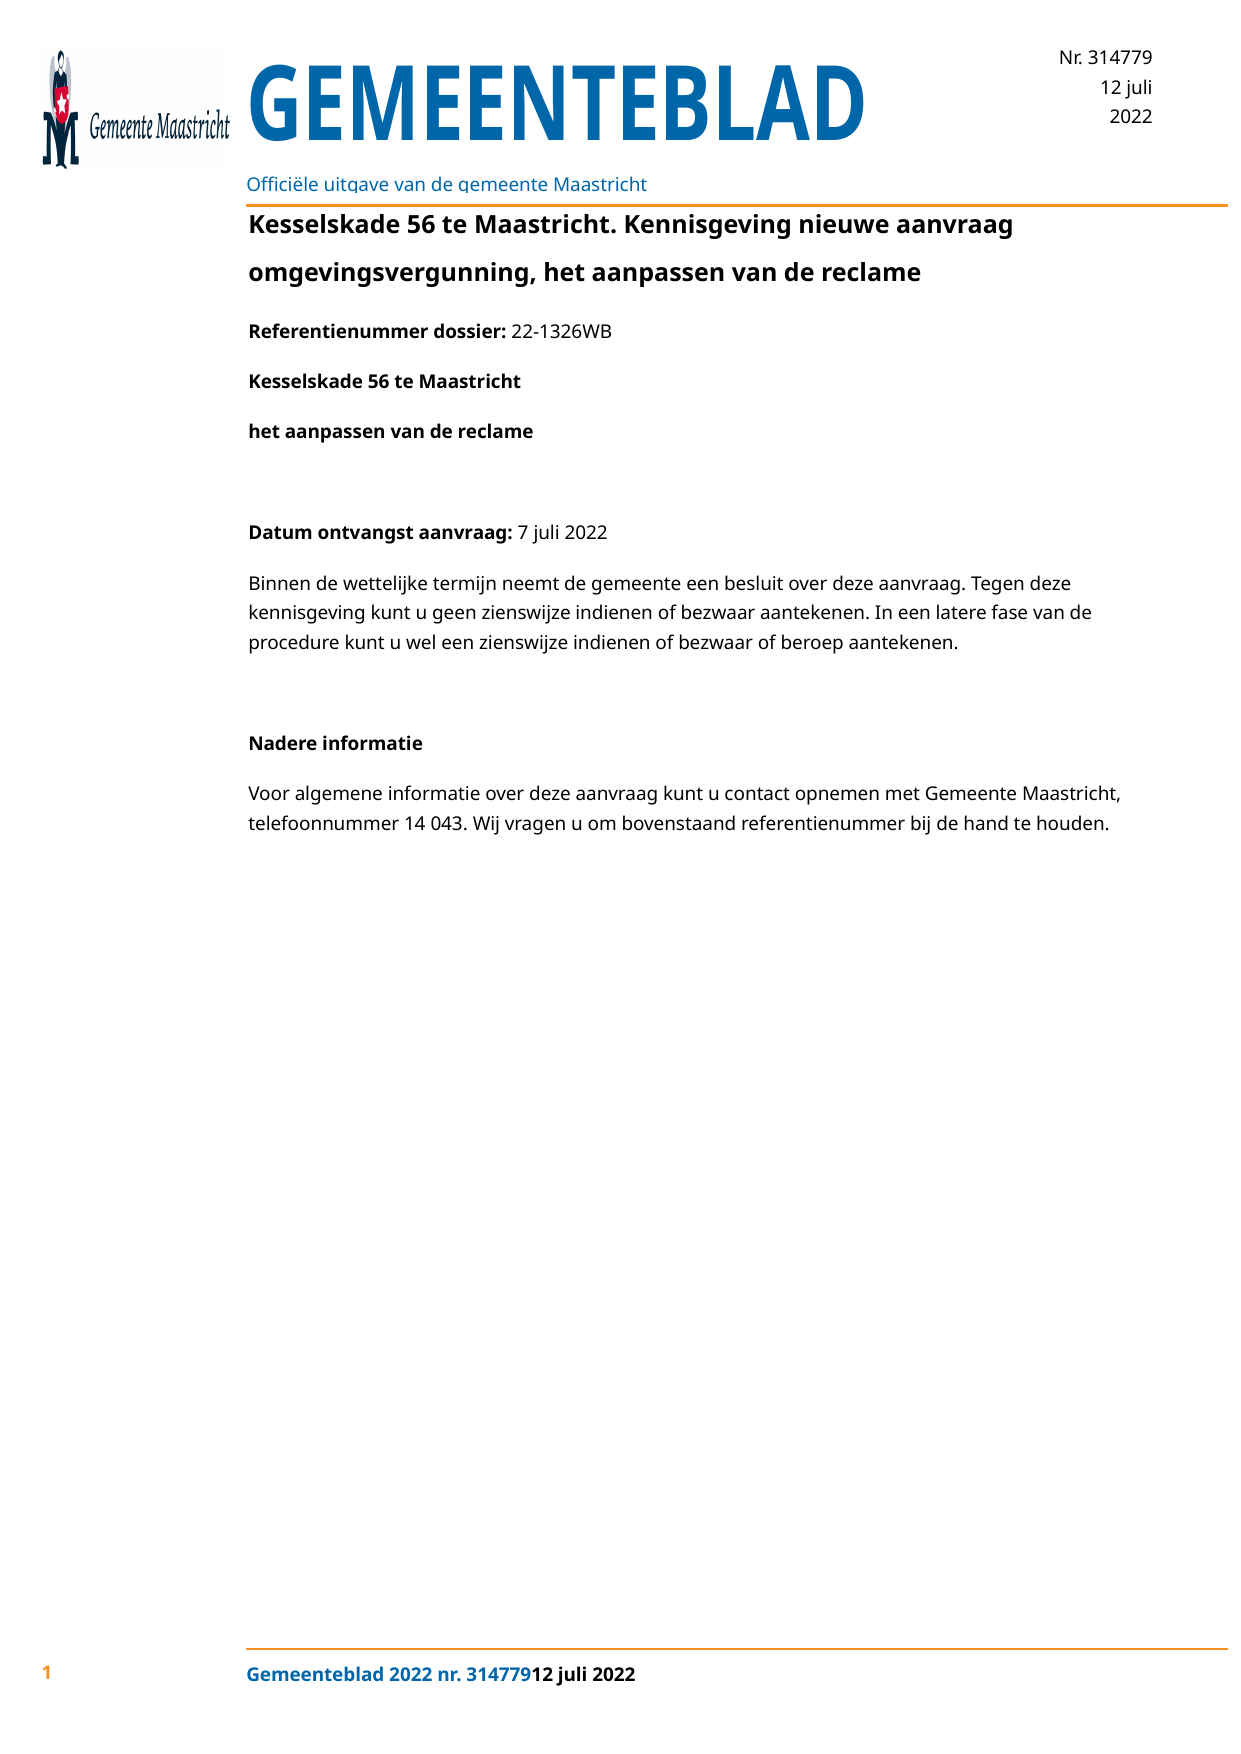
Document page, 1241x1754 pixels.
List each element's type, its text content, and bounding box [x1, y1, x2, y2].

text Voor algemene informatie over deze aanvraag kunt u contact opnemen met Gemeente Maastricht, telefoonnummer 14 043. Wij vragen u om bovenstaand referentienummer bij de hand te houden. [248, 780, 1152, 836]
text Nadere informatie [248, 730, 1152, 756]
text Referentienummer dossier: 22-1326WB [248, 318, 1152, 344]
text Binnen de wettelijke termijn neemt de gemeente een besluit over deze aanvraag. Tegen deze kennisgeving kunt u geen zienswijze indienen of bezwaar aantekenen. In een latere fase van de procedure kunt u wel een zienswijze indienen of bezwaar of beroep aantekenen. [248, 570, 1152, 655]
text Datum ontvangst aanvraag: 7 juli 2022 [248, 519, 1152, 545]
text het aanpassen van de reclame [248, 419, 1152, 444]
text Kesselskade 56 te Maastricht [248, 368, 1152, 394]
text Kesselskade 56 te Maastricht. Kennisgeving nieuwe aanvraag omgevingsvergunning, het aanpassen van de reclame [248, 207, 1152, 288]
picture [41, 47, 231, 172]
